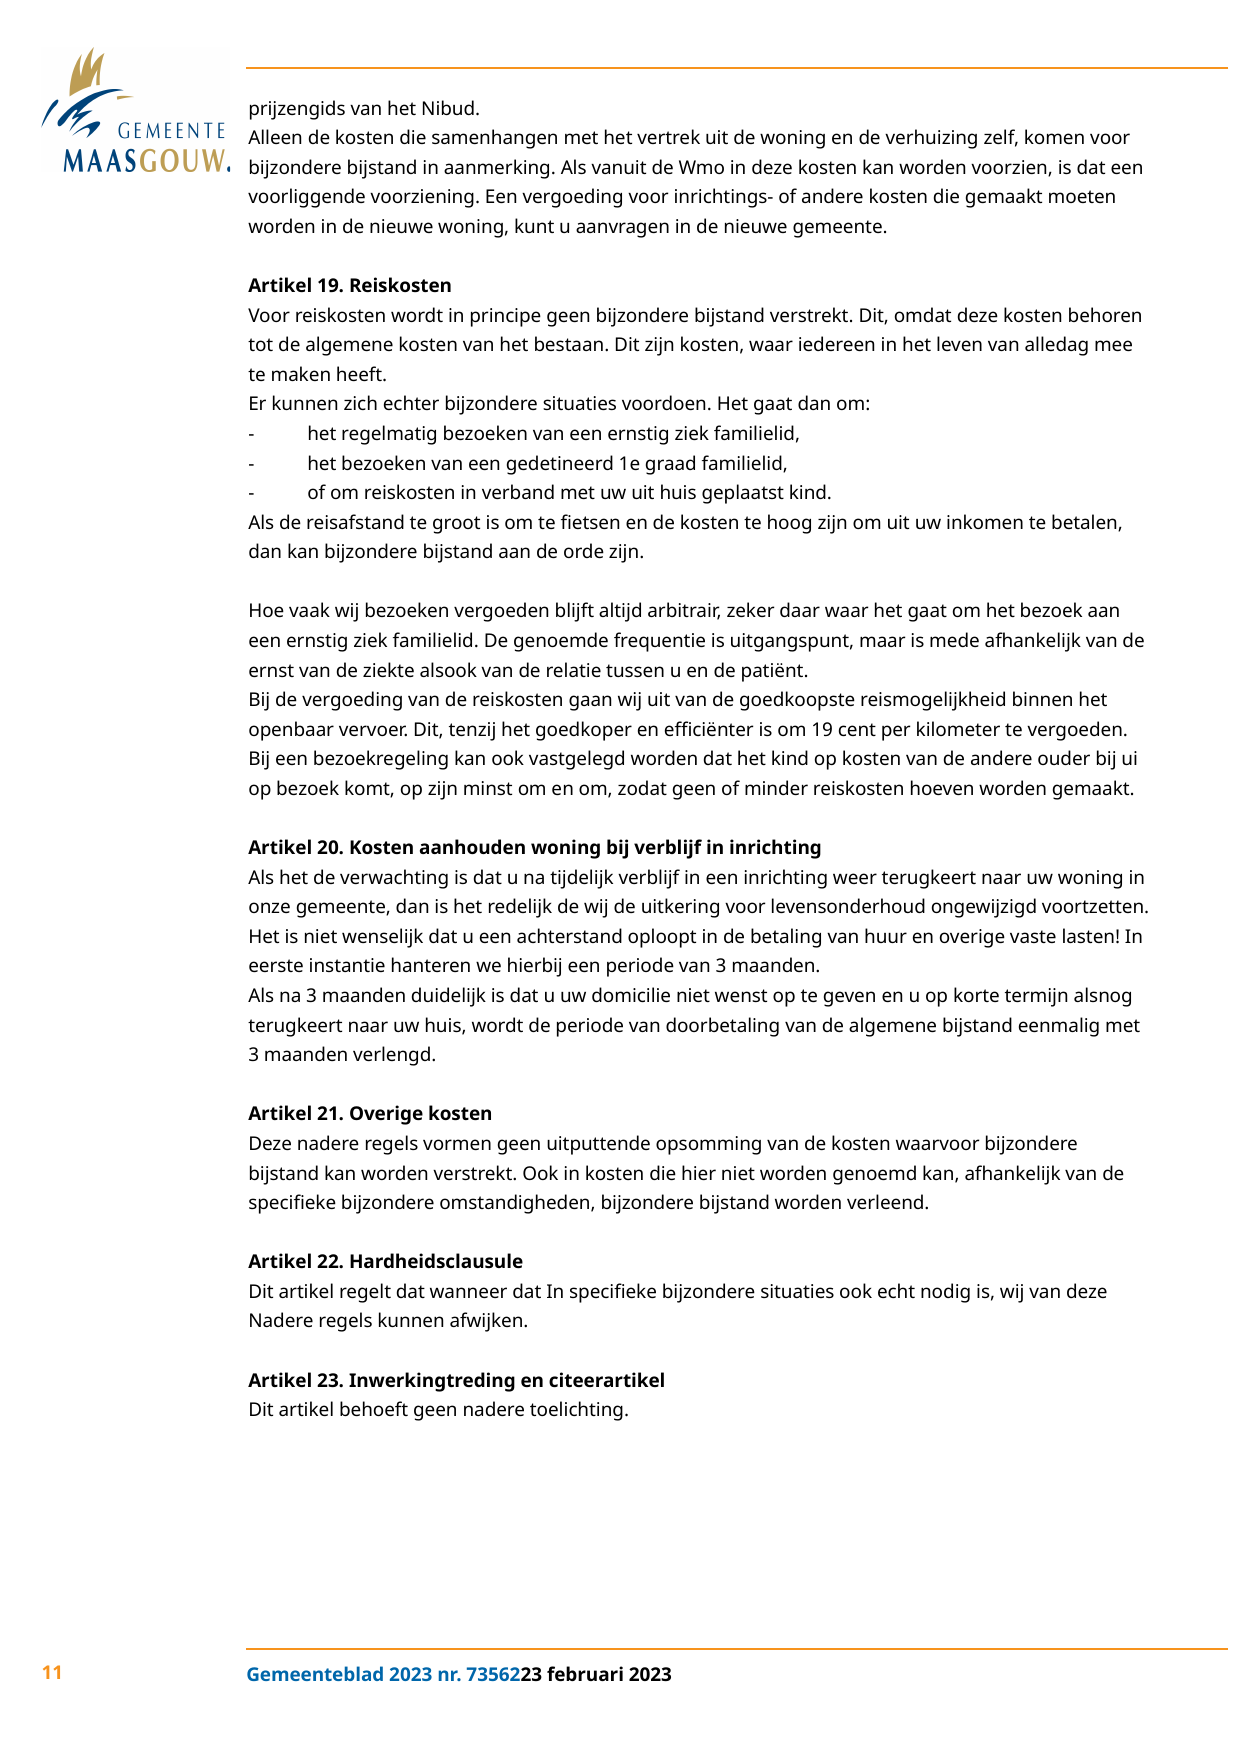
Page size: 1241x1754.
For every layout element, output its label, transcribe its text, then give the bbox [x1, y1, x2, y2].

text Dit artikel behoeft geen nadere toelichting. [248, 1396, 1152, 1422]
text Alleen de kosten die samenhangen met het vertrek uit de woning en de verhuizing zelf, komen voor bijzondere bijstand in aanmerking. Als vanuit de Wmo in deze kosten kan worden voorzien, is dat een voorliggende voorziening. Een vergoeding voor inrichtings- of andere kosten die gemaakt moeten worden in de nieuwe woning, kunt u aanvragen in de nieuwe gemeente. [248, 124, 1152, 239]
list het regelmatig bezoeken van een ernstig ziek familielid, [248, 420, 1152, 446]
text prijzengids van het Nibud. [248, 95, 1152, 121]
text Artikel 22. Hardheidsclausule [248, 1248, 1152, 1274]
list het bezoeken van een gedetineerd 1e graad familielid, [248, 450, 1152, 476]
text Artikel 23. Inwerkingtreding en citeerartikel [248, 1367, 1152, 1393]
text Dit artikel regelt dat wanneer dat In specifieke bijzondere situaties ook echt nodig is, wij van deze Nadere regels kunnen afwijken. [248, 1278, 1152, 1333]
text Artikel 19. Reiskosten [248, 272, 1152, 298]
text Er kunnen zich echter bijzondere situaties voordoen. Het gaat dan om: [248, 391, 1152, 416]
text Bij de vergoeding van de reiskosten gaan wij uit van de goedkoopste reismogelijkheid binnen het openbaar vervoer. Dit, tenzij het goedkoper en efficiënter is om 19 cent per kilometer te vergoeden. [248, 686, 1152, 742]
picture [41, 47, 231, 172]
text Als het de verwachting is dat u na tijdelijk verblijf in een inrichting weer terugkeert naar uw woning in onze gemeente, dan is het redelijk de wij de uitkering voor levensonderhoud ongewijzigd voortzetten. Het is niet wenselijk dat u een achterstand oploopt in de betaling van huur en overige vaste lasten! In eerste instantie hanteren we hierbij een periode van 3 maanden. [248, 864, 1152, 978]
text Artikel 20. Kosten aanhouden woning bij verblijf in inrichting [248, 834, 1152, 860]
list of om reiskosten in verband met uw uit huis geplaatst kind. [248, 479, 1152, 505]
text Voor reiskosten wordt in principe geen bijzondere bijstand verstrekt. Dit, omdat deze kosten behoren tot de algemene kosten van het bestaan. Dit zijn kosten, waar iedereen in het leven van alledag mee te maken heeft. [248, 302, 1152, 387]
text Hoe vaak wij bezoeken vergoeden blijft altijd arbitrair, zeker daar waar het gaat om het bezoek aan een ernstig ziek familielid. De genoemde frequentie is uitgangspunt, maar is mede afhankelijk van de ernst van de ziekte alsook van de relatie tussen u en de patiënt. [248, 598, 1152, 683]
text Als de reisafstand te groot is om te fietsen en de kosten te hoog zijn om uit uw inkomen te betalen, dan kan bijzondere bijstand aan de orde zijn. [248, 509, 1152, 564]
text Artikel 21. Overige kosten [248, 1101, 1152, 1126]
text Deze nadere regels vormen geen uitputtende opsomming van de kosten waarvoor bijzondere bijstand kan worden verstrekt. Ook in kosten die hier niet worden genoemd kan, afhankelijk van de specifieke bijzondere omstandigheden, bijzondere bijstand worden verleend. [248, 1130, 1152, 1215]
text Als na 3 maanden duidelijk is dat u uw domicilie niet wenst op te geven en u op korte termijn alsnog terugkeert naar uw huis, wordt de periode van doorbetaling van de algemene bijstand eenmalig met 3 maanden verlengd. [248, 982, 1152, 1067]
text Bij een bezoekregeling kan ook vastgelegd worden dat het kind op kosten van de andere ouder bij ui op bezoek komt, op zijn minst om en om, zodat geen of minder reiskosten hoeven worden gemaakt. [248, 746, 1152, 801]
